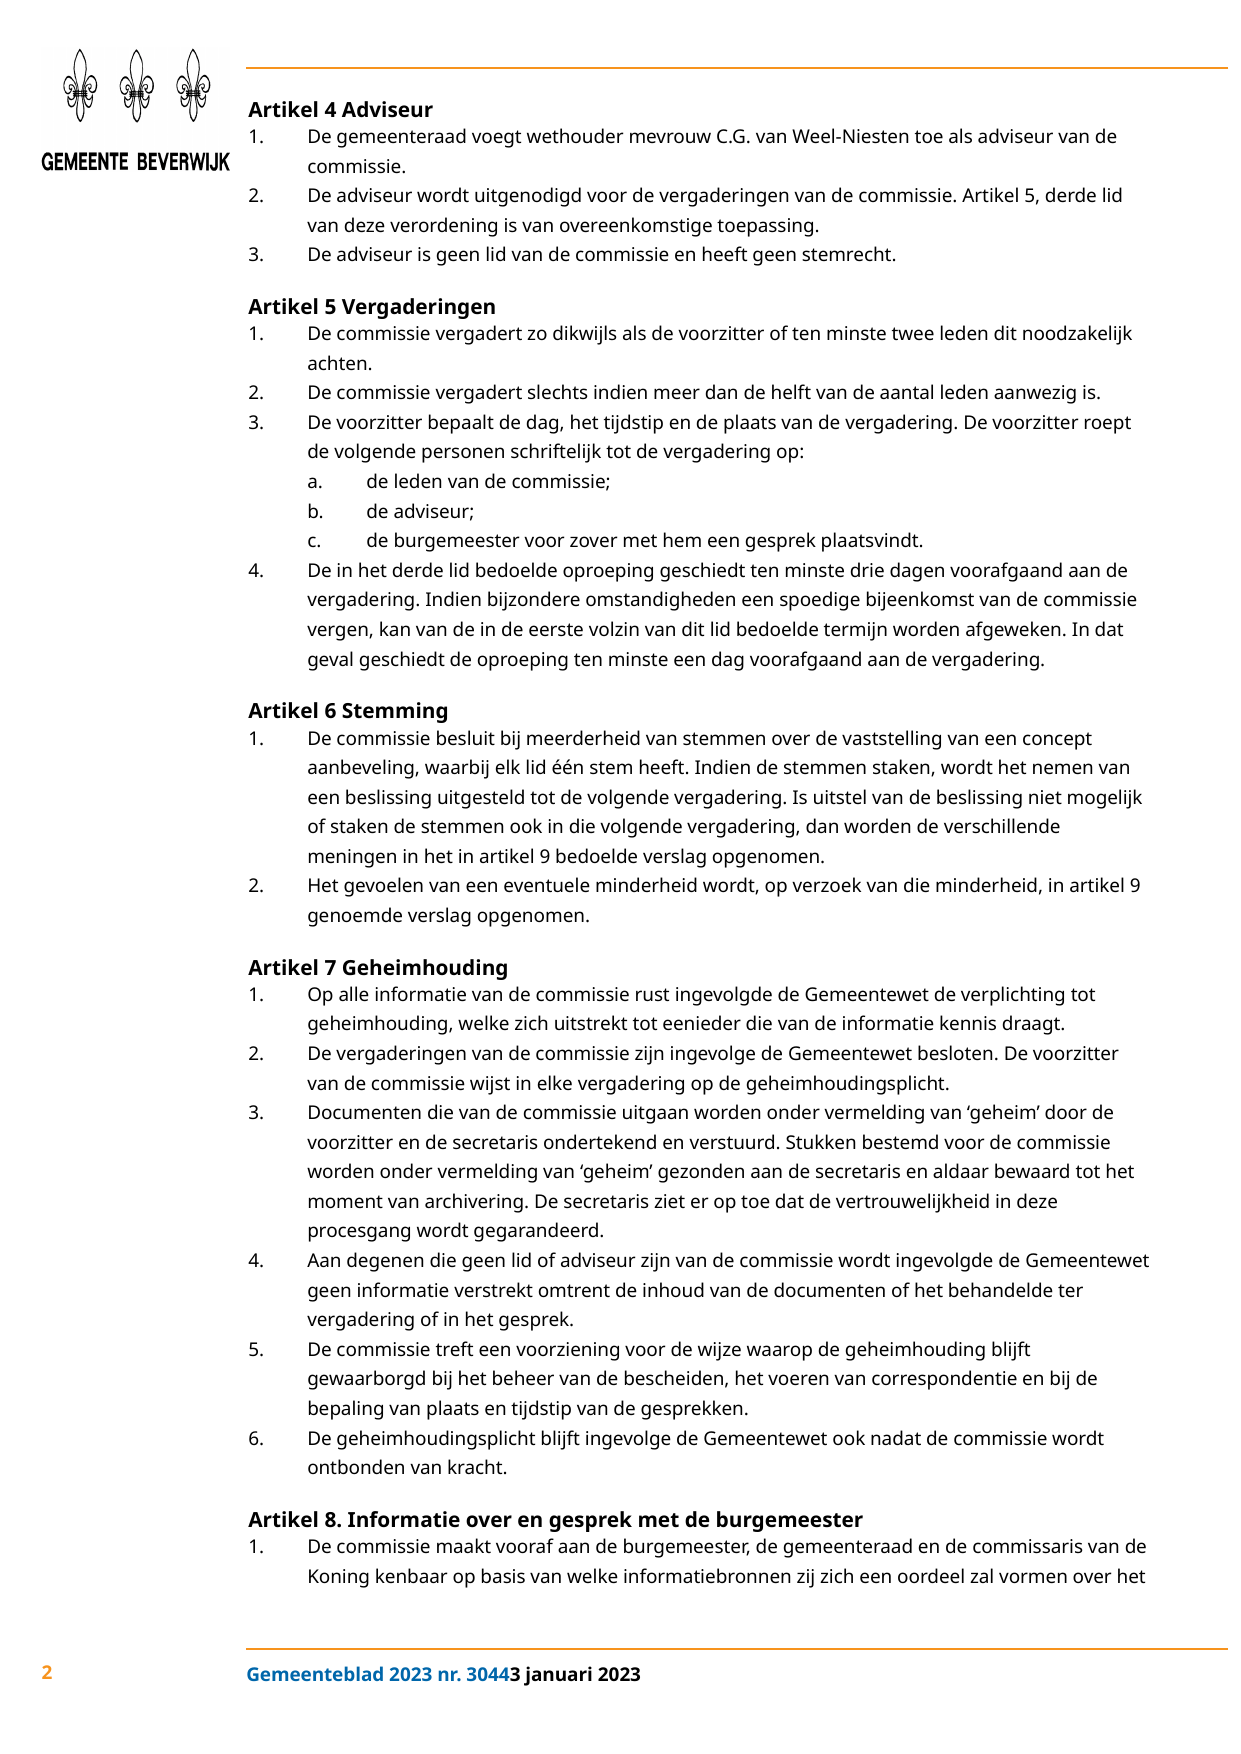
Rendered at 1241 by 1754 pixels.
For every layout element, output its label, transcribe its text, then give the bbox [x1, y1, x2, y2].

text Artikel 5 Vergaderingen [248, 292, 1152, 320]
list De gemeenteraad voegt wethouder mevrouw C.G. van Weel-Niesten toe als adviseur van de commissie. [248, 123, 1152, 178]
list De adviseur wordt uitgenodigd voor de vergaderingen van de commissie. Artikel 5, derde lid van deze verordening is van overeenkomstige toepassing. [248, 182, 1152, 238]
list De commissie treft een voorziening voor de wijze waarop de geheimhouding blijft gewaarborgd bij het beheer van de bescheiden, het voeren van correspondentie en bij de bepaling van plaats en tijdstip van de gesprekken. [248, 1336, 1152, 1421]
list Documenten die van de commissie uitgaan worden onder vermelding van ‘geheim’ door de voorzitter en de secretaris ondertekend en verstuurd. Stukken bestemd voor de commissie worden onder vermelding van ‘geheim’ gezonden aan de secretaris en aldaar bewaard tot het moment van archivering. De secretaris ziet er op toe dat de vertrouwelijkheid in deze procesgang wordt gegarandeerd. [248, 1099, 1152, 1243]
list De commissie maakt vooraf aan de burgemeester, de gemeenteraad en de commissaris van de Koning kenbaar op basis van welke informatiebronnen zij zich een oordeel zal vormen over het [248, 1533, 1152, 1588]
list de burgemeester voor zover met hem een gesprek plaatsvindt. [307, 527, 1152, 553]
list De voorzitter bepaalt de dag, het tijdstip en de plaats van de vergadering. De voorzitter roept de volgende personen schriftelijk tot de vergadering op: [248, 409, 1152, 464]
list De commissie vergadert slechts indien meer dan de helft van de aantal leden aanwezig is. [248, 379, 1152, 405]
list De adviseur is geen lid van de commissie en heeft geen stemrecht. [248, 242, 1152, 267]
list De vergaderingen van de commissie zijn ingevolge de Gemeentewet besloten. De voorzitter van de commissie wijst in elke vergadering op de geheimhoudingsplicht. [248, 1040, 1152, 1096]
list De commissie besluit bij meerderheid van stemmen over de vaststelling van een concept aanbeveling, waarbij elk lid één stem heeft. Indien de stemmen staken, wordt het nemen van een beslissing uitgesteld tot de volgende vergadering. Is uitstel van de beslissing niet mogelijk of staken de stemmen ook in die volgende vergadering, dan worden de verschillende meningen in het in artikel 9 bedoelde verslag opgenomen. [248, 725, 1152, 869]
list de adviseur; [307, 498, 1152, 524]
list De commissie vergadert zo dikwijls als de voorzitter of ten minste twee leden dit noodzakelijk achten. [248, 320, 1152, 376]
picture [41, 47, 231, 172]
text Artikel 8. Informatie over en gesprek met de burgemeester [248, 1505, 1152, 1533]
text Artikel 7 Geheimhouding [248, 953, 1152, 981]
list Op alle informatie van de commissie rust ingevolgde de Gemeentewet de verplichting tot geheimhouding, welke zich uitstrekt tot eenieder die van de informatie kennis draagt. [248, 981, 1152, 1036]
list de leden van de commissie; [307, 468, 1152, 494]
text Artikel 4 Adviseur [248, 95, 1152, 123]
text Artikel 6 Stemming [248, 696, 1152, 725]
list De in het derde lid bedoelde oproeping geschiedt ten minste drie dagen voorafgaand aan de vergadering. Indien bijzondere omstandigheden een spoedige bijeenkomst van de commissie vergen, kan van de in de eerste volzin van dit lid bedoelde termijn worden afgeweken. In dat geval geschiedt de oproeping ten minste een dag voorafgaand aan de vergadering. [248, 557, 1152, 672]
list De geheimhoudingsplicht blijft ingevolge de Gemeentewet ook nadat de commissie wordt ontbonden van kracht. [248, 1425, 1152, 1480]
list Aan degenen die geen lid of adviseur zijn van de commissie wordt ingevolgde de Gemeentewet geen informatie verstrekt omtrent de inhoud van de documenten of het behandelde ter vergadering of in het gesprek. [248, 1247, 1152, 1332]
list Het gevoelen van een eventuele minderheid wordt, op verzoek van die minderheid, in artikel 9 genoemde verslag opgenomen. [248, 873, 1152, 928]
